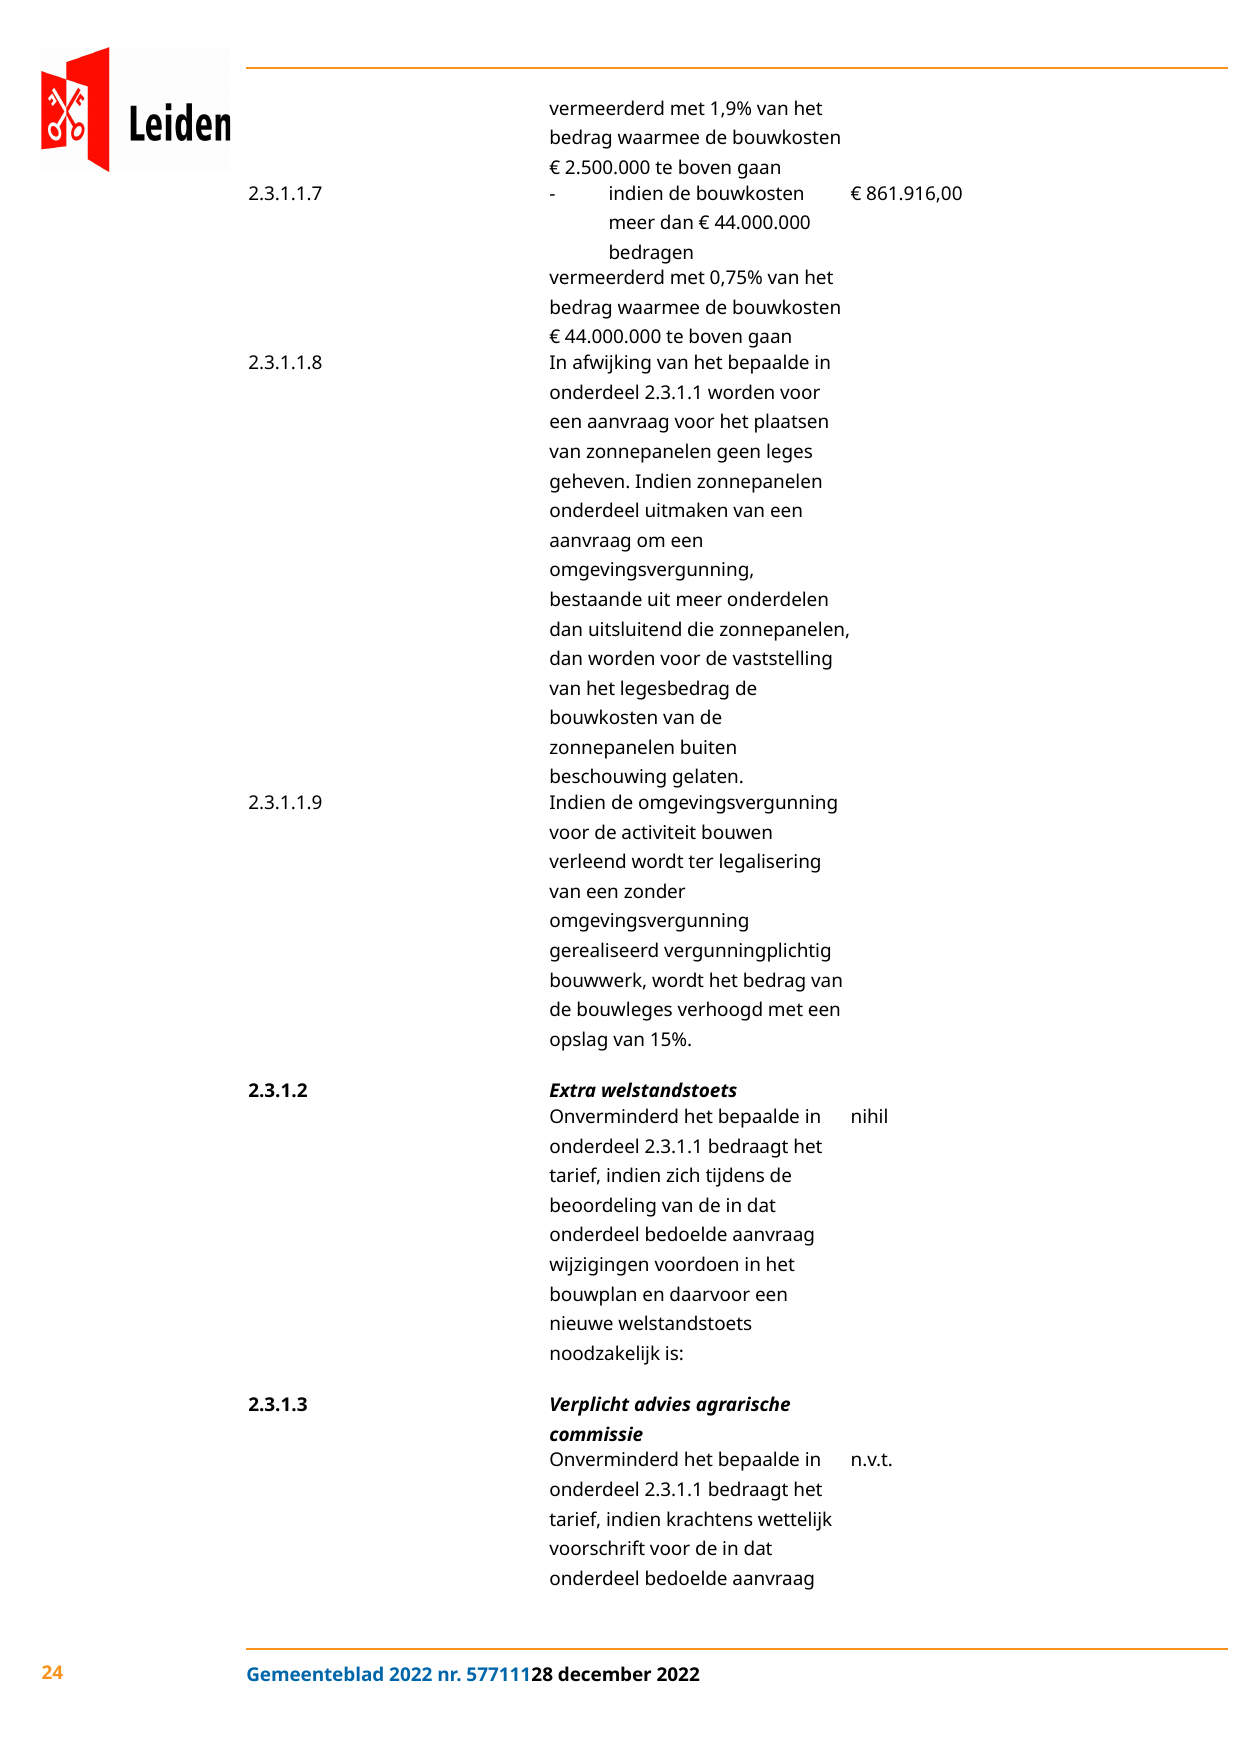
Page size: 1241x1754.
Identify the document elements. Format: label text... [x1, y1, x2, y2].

picture [41, 47, 231, 172]
table_cell [248, 1103, 549, 1366]
table_cell nihil [850, 1103, 1152, 1366]
table_cell vermeerderd met 0,75% van het bedrag waarmee de bouwkosten € 44.000.000 te boven gaan [549, 265, 850, 349]
table_cell [549, 1052, 850, 1077]
table_cell [850, 789, 1152, 1052]
table_cell Onverminderd het bepaalde in onderdeel 2.3.1.1 bedraagt het tarief, indien zich tijdens de beoordeling van de in dat onderdeel bedoelde aanvraag wijzigingen voordoen in het bouwplan en daarvoor een nieuwe welstandstoets noodzakelijk is: [549, 1103, 850, 1366]
table_cell [850, 1052, 1152, 1077]
table_cell 2.3.1.1.7 [248, 180, 549, 264]
table_cell Extra welstandstoets [549, 1078, 850, 1103]
table_cell 2.3.1.1.8 [248, 350, 549, 789]
table_cell [850, 265, 1152, 349]
table_cell Indien de omgevingsvergunning voor de activiteit bouwen verleend wordt ter legalisering van een zonder omgevingsvergunning gerealiseerd vergunningplichtig bouwwerk, wordt het bedrag van de bouwleges verhoogd met een opslag van 15%. [549, 789, 850, 1052]
table_cell In afwijking van het bepaalde in onderdeel 2.3.1.1 worden voor een aanvraag voor het plaatsen van zonnepanelen geen leges geheven. Indien zonnepanelen onderdeel uitmaken van een aanvraag om een omgevingsvergunning, bestaande uit meer onderdelen dan uitsluitend die zonnepanelen, dan worden voor de vaststelling van het legesbedrag de bouwkosten van de zonnepanelen buiten beschouwing gelaten. [549, 350, 850, 789]
table_cell [850, 1366, 1152, 1391]
table_cell [248, 95, 549, 180]
table_cell [248, 265, 549, 349]
table_cell [850, 1078, 1152, 1103]
table_cell vermeerderd met 1,9% van het bedrag waarmee de bouwkosten € 2.500.000 te boven gaan [549, 95, 850, 180]
table_cell [549, 1366, 850, 1391]
table_cell 2.3.1.2 [248, 1078, 549, 1103]
table_cell 2.3.1.3 [248, 1391, 549, 1447]
table_cell [850, 1391, 1152, 1447]
table_cell [850, 95, 1152, 180]
table_cell € 861.916,00 [850, 180, 1152, 264]
table_cell [850, 350, 1152, 789]
table_cell 2.3.1.1.9 [248, 789, 549, 1052]
table_cell indien de bouwkosten meer dan € 44.000.000 bedragen [549, 180, 850, 264]
table_cell Verplicht advies agrarische commissie [549, 1391, 850, 1447]
table_cell [248, 1366, 549, 1391]
table_cell [248, 1447, 549, 1591]
table_cell [248, 1052, 549, 1077]
table_cell Onverminderd het bepaalde in onderdeel 2.3.1.1 bedraagt het tarief, indien krachtens wettelijk voorschrift voor de in dat onderdeel bedoelde aanvraag [549, 1447, 850, 1591]
table_cell n.v.t. [850, 1447, 1152, 1591]
